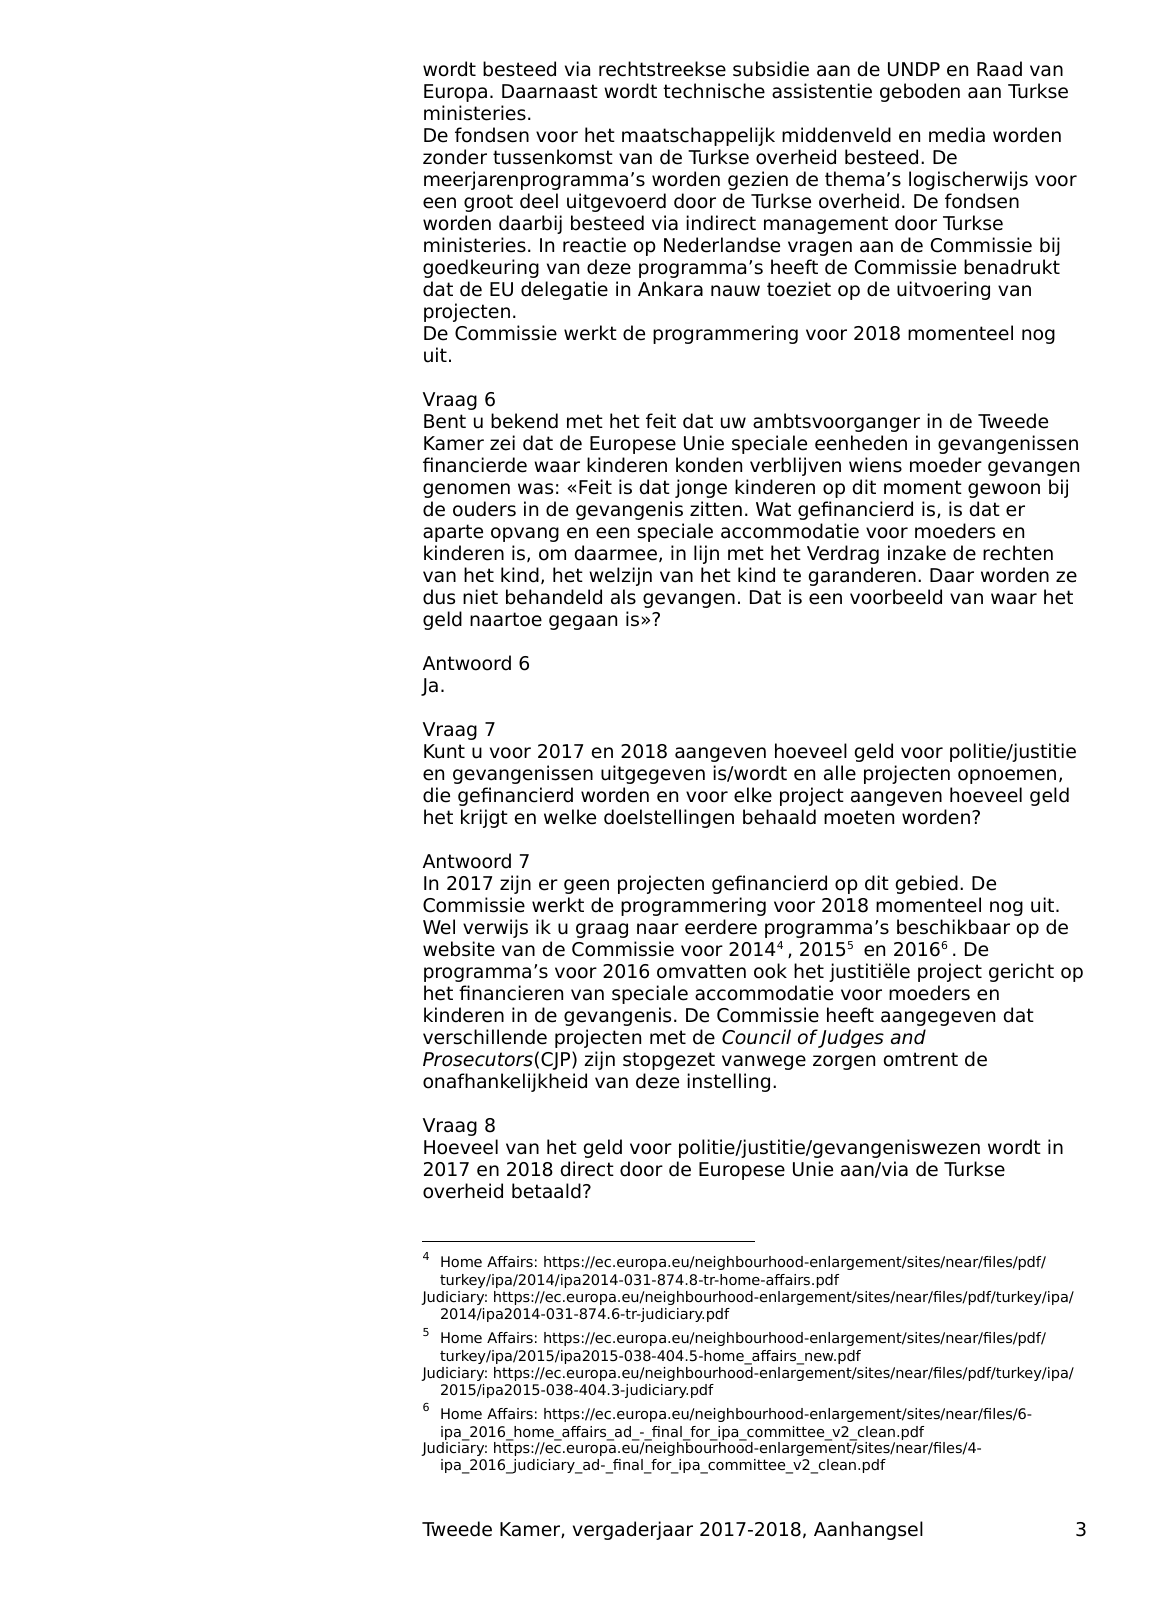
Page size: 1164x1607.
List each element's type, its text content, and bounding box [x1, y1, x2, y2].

text Kunt u voor 2017 en 2018 aangeven hoeveel geld voor politie/justitie en gevangenissen uitgegeven is/wordt en alle projecten opnoemen, die gefinancierd worden en voor elke project aangeven hoeveel geld het krijgt en welke doelstellingen behaald moeten worden? [422, 741, 1087, 829]
text Ja. [422, 675, 1087, 697]
text Antwoord 6 [422, 653, 1087, 675]
text Vraag 8 [422, 1115, 1087, 1137]
text Home Affairs: https://ec.europa.eu/neighbourhood-enlargement/sites/near/files/pdf/turkey/ipa/2015/ipa2015-038-404.5-home_affairs_new.pdf [422, 1326, 1087, 1365]
text Home Affairs: https://ec.europa.eu/neighbourhood-enlargement/sites/near/files/6-ipa_2016_home_affairs_ad_-_final_for_ipa_committee_v2_clean.pdf [422, 1402, 1087, 1441]
text In 2017 zijn er geen projecten gefinancierd op dit gebied. De Commissie werkt de programmering voor 2018 momenteel nog uit. Wel verwijs ik u graag naar eerdere programma’s beschikbaar op de website van de Commissie voor 2014, 2015 en 2016. De programma’s voor 2016 omvatten ook het justitiële project gericht op het financieren van speciale accommodatie voor moeders en kinderen in de gevangenis. De Commissie heeft aangegeven dat verschillende projecten met de Council of Judges and Prosecutors(CJP) zijn stopgezet vanwege zorgen omtrent de onafhankelijkheid van deze instelling. [422, 873, 1087, 1093]
text Vraag 6 [422, 389, 1087, 411]
text Antwoord 7 [422, 851, 1087, 873]
text Judiciary: https://ec.europa.eu/neighbourhood-enlargement/sites/near/files/pdf/turkey/ipa/2014/ipa2014-031-874.6-tr-judiciary.pdf [422, 1289, 1087, 1323]
text Judiciary: https://ec.europa.eu/neighbourhood-enlargement/sites/near/files/4-ipa_2016_judiciary_ad-_final_for_ipa_committee_v2_clean.pdf [422, 1441, 1087, 1474]
text Judiciary: https://ec.europa.eu/neighbourhood-enlargement/sites/near/files/pdf/turkey/ipa/2015/ipa2015-038-404.3-judiciary.pdf [422, 1365, 1087, 1399]
text wordt besteed via rechtstreekse subsidie aan de UNDP en Raad van Europa. Daarnaast wordt technische assistentie geboden aan Turkse ministeries. [422, 59, 1087, 125]
text Home Affairs: https://ec.europa.eu/neighbourhood-enlargement/sites/near/files/pdf/turkey/ipa/2014/ipa2014-031-874.8-tr-home-affairs.pdf [422, 1250, 1087, 1289]
text Hoeveel van het geld voor politie/justitie/gevangeniswezen wordt in 2017 en 2018 direct door de Europese Unie aan/via de Turkse overheid betaald? [422, 1137, 1087, 1203]
text Bent u bekend met het feit dat uw ambtsvoorganger in de Tweede Kamer zei dat de Europese Unie speciale eenheden in gevangenissen financierde waar kinderen konden verblijven wiens moeder gevangen genomen was: «Feit is dat jonge kinderen op dit moment gewoon bij de ouders in de gevangenis zitten. Wat gefinancierd is, is dat er aparte opvang en een speciale accommodatie voor moeders en kinderen is, om daarmee, in lijn met het Verdrag inzake de rechten van het kind, het welzijn van het kind te garanderen. Daar worden ze dus niet behandeld als gevangen. Dat is een voorbeeld van waar het geld naartoe gegaan is»? [422, 411, 1087, 631]
text De Commissie werkt de programmering voor 2018 momenteel nog uit. [422, 323, 1087, 367]
text Vraag 7 [422, 719, 1087, 741]
text De fondsen voor het maatschappelijk middenveld en media worden zonder tussenkomst van de Turkse overheid besteed. De meerjarenprogramma’s worden gezien de thema’s logischerwijs voor een groot deel uitgevoerd door de Turkse overheid. De fondsen worden daarbij besteed via indirect management door Turkse ministeries. In reactie op Nederlandse vragen aan de Commissie bij goedkeuring van deze programma’s heeft de Commissie benadrukt dat de EU delegatie in Ankara nauw toeziet op de uitvoering van projecten. [422, 125, 1087, 323]
